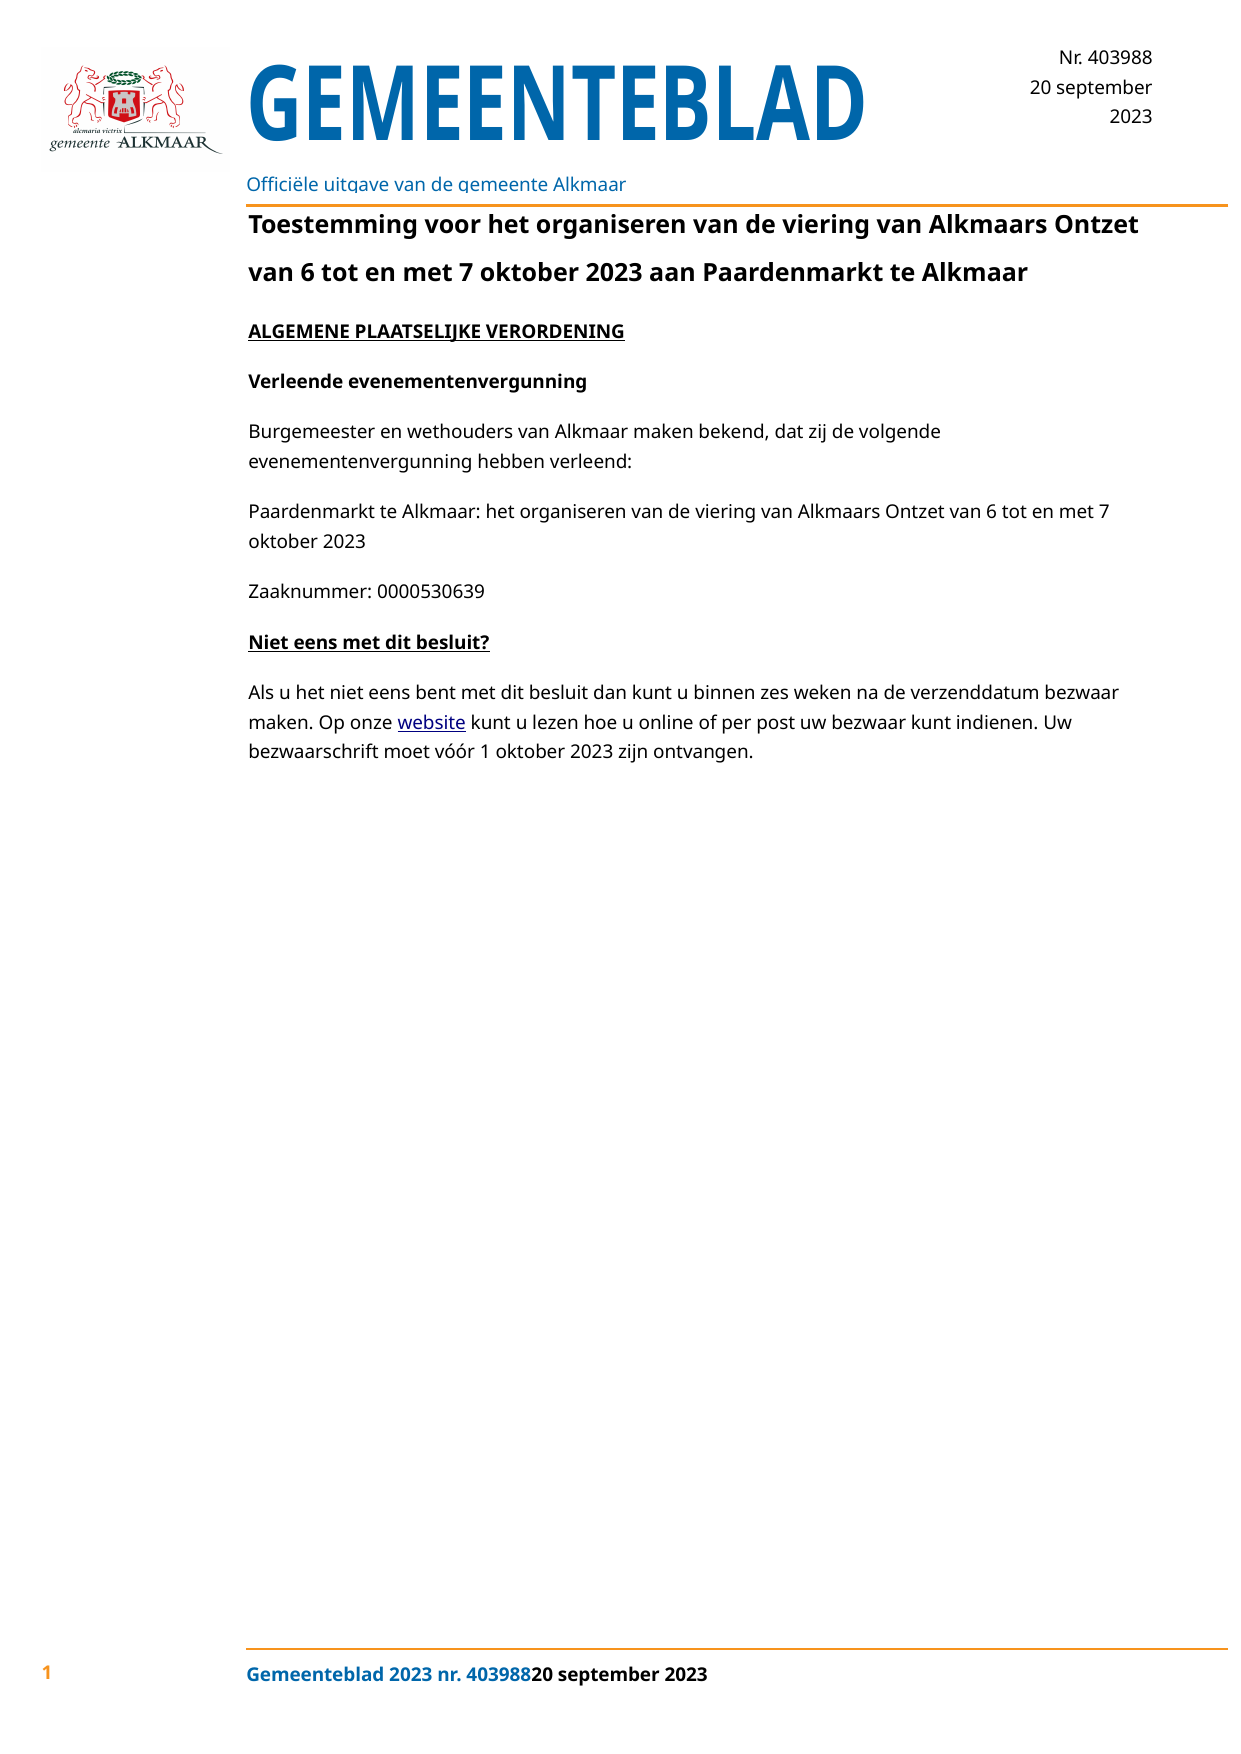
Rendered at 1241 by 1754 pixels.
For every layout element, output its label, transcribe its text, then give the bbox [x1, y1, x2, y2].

text Burgemeester en wethouders van Alkmaar maken bekend, dat zij de volgende evenementenvergunning hebben verleend: [248, 419, 1152, 474]
text Verleende evenementenvergunning [248, 368, 1152, 394]
text Als u het niet eens bent met dit besluit dan kunt u binnen zes weken na de verzenddatum bezwaar maken. Op onze website kunt u lezen hoe u online of per post uw bezwaar kunt indienen. Uw bezwaarschrift moet vóór 1 oktober 2023 zijn ontvangen. [248, 679, 1152, 764]
text Zaaknummer: 0000530639 [248, 579, 1152, 604]
text Paardenmarkt te Alkmaar: het organiseren van de viering van Alkmaars Ontzet van 6 tot en met 7 oktober 2023 [248, 499, 1152, 554]
picture [41, 47, 231, 172]
text Niet eens met dit besluit? [248, 629, 1152, 655]
text ALGEMENE PLAATSELIJKE VERORDENING [248, 318, 1152, 344]
text Toestemming voor het organiseren van de viering van Alkmaars Ontzet van 6 tot en met 7 oktober 2023 aan Paardenmarkt te Alkmaar [248, 207, 1152, 288]
